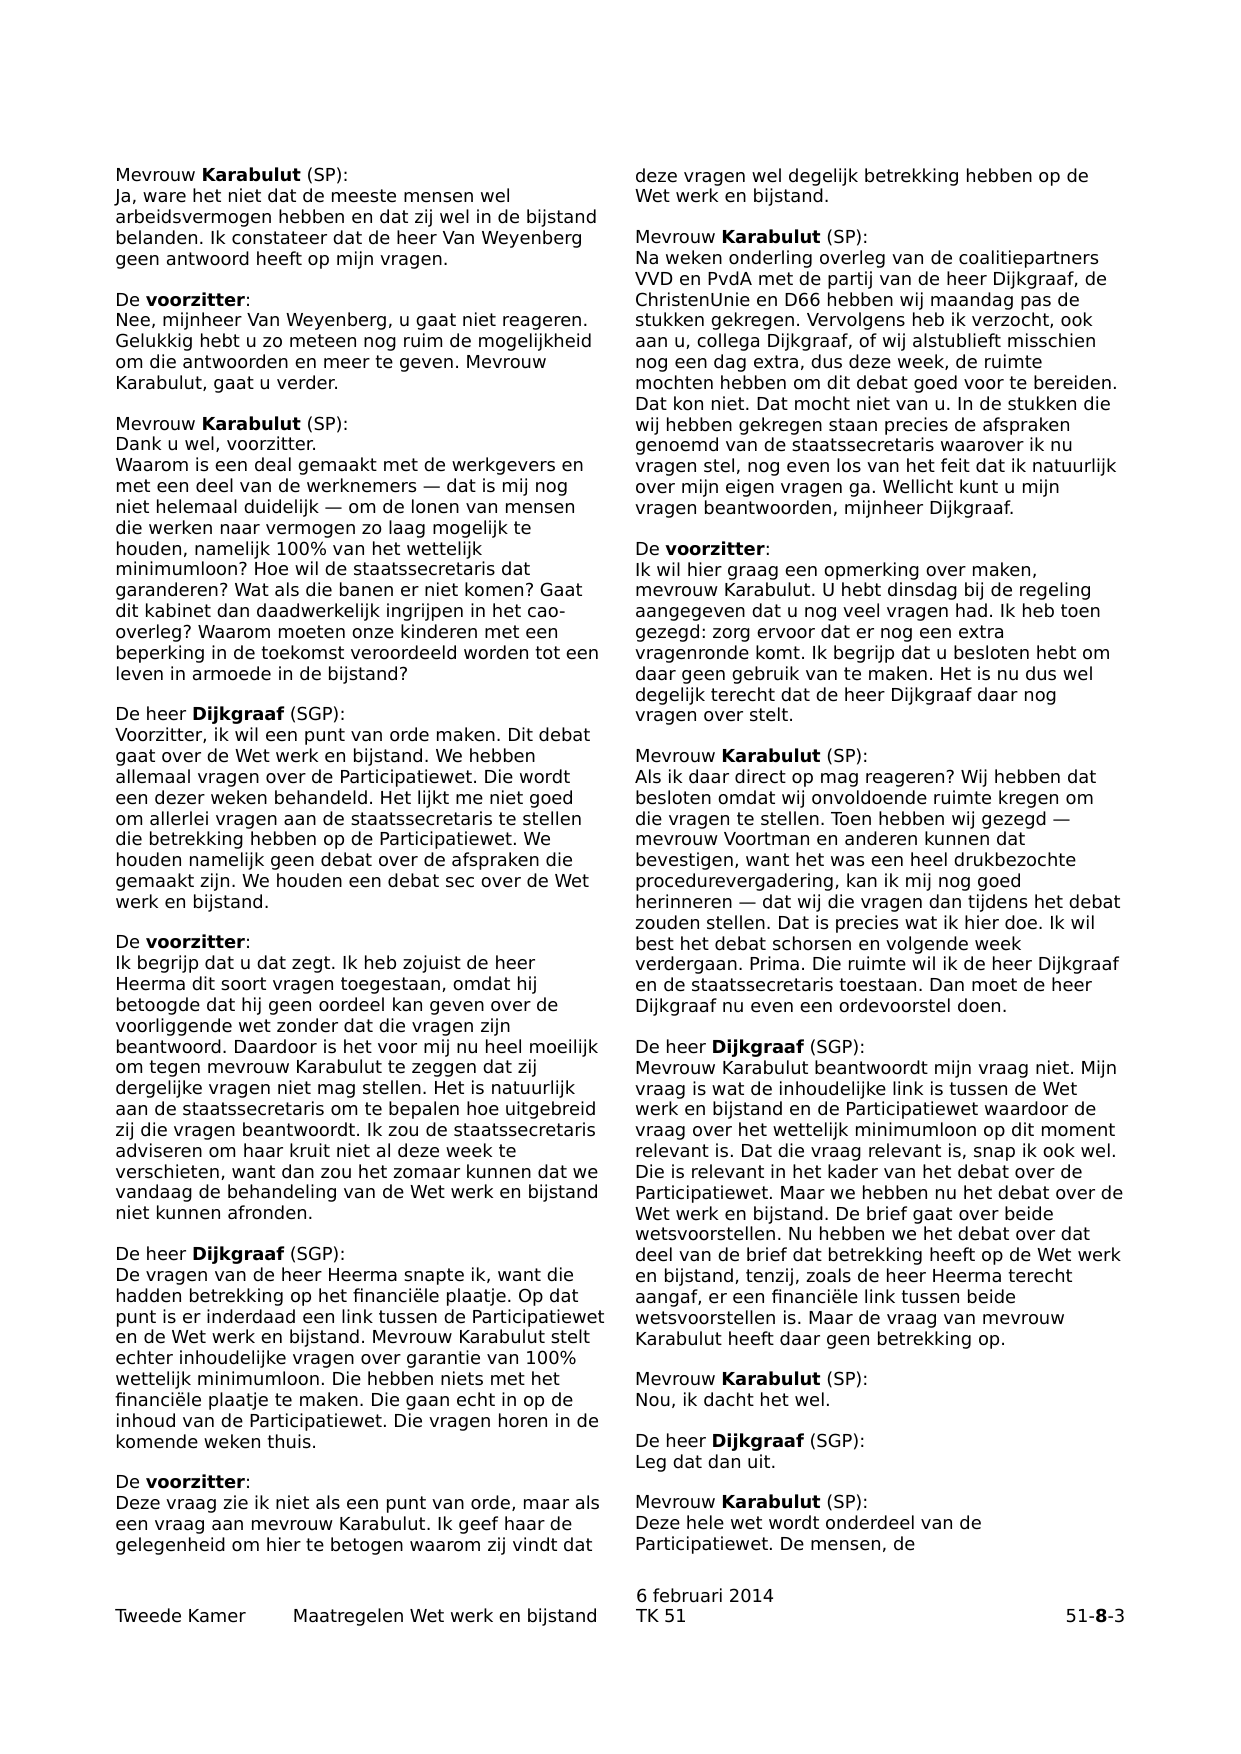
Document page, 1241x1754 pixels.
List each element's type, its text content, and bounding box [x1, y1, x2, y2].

text Leg dat dan uit. [635, 1451, 1125, 1472]
text Mevrouw Karabulut (SP): [635, 227, 1125, 248]
text Dank u wel, voorzitter. [115, 434, 605, 455]
text Waarom is een deal gemaakt met de werkgevers en met een deel van de werknemers — dat is mij nog niet helemaal duidelijk — om de lonen van mensen die werken naar vermogen zo laag mogelijk te houden, namelijk 100% van het wettelijk minimumloon? Hoe wil de staatssecretaris dat garanderen? Wat als die banen er niet komen? Gaat dit kabinet dan daadwerkelijk ingrijpen in het cao-overleg? Waarom moeten onze kinderen met een beperking in de toekomst veroordeeld worden tot een leven in armoede in de bijstand? [115, 455, 605, 684]
text Mevrouw Karabulut (SP): [635, 1492, 1125, 1513]
text De heer Dijkgraaf (SGP): [635, 1037, 1125, 1057]
text Nee, mijnheer Van Weyenberg, u gaat niet reageren. Gelukkig hebt u zo meteen nog ruim de mogelijkheid om die antwoorden en meer te geven. Mevrouw Karabulut, gaat u verder. [115, 310, 605, 393]
text De heer Dijkgraaf (SGP): [635, 1431, 1125, 1451]
text Deze vraag zie ik niet als een punt van orde, maar als een vraag aan mevrouw Karabulut. Ik geef haar de gelegenheid om hier te betogen waarom zij vindt dat [115, 1493, 605, 1555]
text deze vragen wel degelijk betrekking hebben op de Wet werk en bijstand. [635, 165, 1125, 207]
text Ja, ware het niet dat de meeste mensen wel arbeidsvermogen hebben en dat zij wel in de bijstand belanden. Ik constateer dat de heer Van Weyenberg geen antwoord heeft op mijn vragen. [115, 186, 605, 269]
text Voorzitter, ik wil een punt van orde maken. Dit debat gaat over de Wet werk en bijstand. We hebben allemaal vragen over de Participatiewet. Die wordt een dezer weken behandeld. Het lijkt me niet goed om allerlei vragen aan de staatssecretaris te stellen die betrekking hebben op de Participatiewet. We houden namelijk geen debat over de afspraken die gemaakt zijn. We houden een debat sec over de Wet werk en bijstand. [115, 725, 605, 912]
text Na weken onderling overleg van de coalitiepartners VVD en PvdA met de partij van de heer Dijkgraaf, de ChristenUnie en D66 hebben wij maandag pas de stukken gekregen. Vervolgens heb ik verzocht, ook aan u, collega Dijkgraaf, of wij alstublieft misschien nog een dag extra, dus deze week, de ruimte mochten hebben om dit debat goed voor te bereiden. Dat kon niet. Dat mocht niet van u. In de stukken die wij hebben gekregen staan precies de afspraken genoemd van de staatssecretaris waarover ik nu vragen stel, nog even los van het feit dat ik natuurlijk over mijn eigen vragen ga. Wellicht kunt u mijn vragen beantwoorden, mijnheer Dijkgraaf. [635, 248, 1125, 518]
text Ik wil hier graag een opmerking over maken, mevrouw Karabulut. U hebt dinsdag bij de regeling aangegeven dat u nog veel vragen had. Ik heb toen gezegd: zorg ervoor dat er nog een extra vragenronde komt. Ik begrijp dat u besloten hebt om daar geen gebruik van te maken. Het is nu dus wel degelijk terecht dat de heer Dijkgraaf daar nog vragen over stelt. [635, 559, 1125, 726]
text De heer Dijkgraaf (SGP): [115, 704, 605, 725]
text Als ik daar direct op mag reageren? Wij hebben dat besloten omdat wij onvoldoende ruimte kregen om die vragen te stellen. Toen hebben wij gezegd — mevrouw Voortman en anderen kunnen dat bevestigen, want het was een heel drukbezochte procedurevergadering, kan ik mij nog goed herinneren — dat wij die vragen dan tijdens het debat zouden stellen. Dat is precies wat ik hier doe. Ik wil best het debat schorsen en volgende week verdergaan. Prima. Die ruimte wil ik de heer Dijkgraaf en de staatssecretaris toestaan. Dan moet de heer Dijkgraaf nu even een ordevoorstel doen. [635, 767, 1125, 1017]
text Mevrouw Karabulut (SP): [635, 746, 1125, 767]
text Deze hele wet wordt onderdeel van de Participatiewet. De mensen, de [635, 1513, 1125, 1554]
text De vragen van de heer Heerma snapte ik, want die hadden betrekking op het financiële plaatje. Op dat punt is er inderdaad een link tussen de Participatiewet en de Wet werk en bijstand. Mevrouw Karabulut stelt echter inhoudelijke vragen over garantie van 100% wettelijk minimumloon. Die hebben niets met het financiële plaatje te maken. Die gaan echt in op de inhoud van de Participatiewet. Die vragen horen in de komende weken thuis. [115, 1265, 605, 1452]
text Mevrouw Karabulut beantwoordt mijn vraag niet. Mijn vraag is wat de inhoudelijke link is tussen de Wet werk en bijstand en de Participatiewet waardoor de vraag over het wettelijk minimumloon op dit moment relevant is. Dat die vraag relevant is, snap ik ook wel. Die is relevant in het kader van het debat over de Participatiewet. Maar we hebben nu het debat over de Wet werk en bijstand. De brief gaat over beide wetsvoorstellen. Nu hebben we het debat over dat deel van de brief dat betrekking heeft op de Wet werk en bijstand, tenzij, zoals de heer Heerma terecht aangaf, er een financiële link tussen beide wetsvoorstellen is. Maar de vraag van mevrouw Karabulut heeft daar geen betrekking op. [635, 1057, 1125, 1349]
text Mevrouw Karabulut (SP): [115, 413, 605, 434]
text Mevrouw Karabulut (SP): [115, 165, 605, 186]
text De voorzitter: [115, 289, 605, 310]
text De voorzitter: [635, 538, 1125, 559]
text De voorzitter: [115, 932, 605, 953]
text Nou, ik dacht het wel. [635, 1390, 1125, 1411]
text De heer Dijkgraaf (SGP): [115, 1244, 605, 1265]
text Mevrouw Karabulut (SP): [635, 1369, 1125, 1390]
text Ik begrijp dat u dat zegt. Ik heb zojuist de heer Heerma dit soort vragen toegestaan, omdat hij betoogde dat hij geen oordeel kan geven over de voorliggende wet zonder dat die vragen zijn beantwoord. Daardoor is het voor mij nu heel moeilijk om tegen mevrouw Karabulut te zeggen dat zij dergelijke vragen niet mag stellen. Het is natuurlijk aan de staatssecretaris om te bepalen hoe uitgebreid zij die vragen beantwoordt. Ik zou de staatssecretaris adviseren om haar kruit niet al deze week te verschieten, want dan zou het zomaar kunnen dat we vandaag de behandeling van de Wet werk en bijstand niet kunnen afronden. [115, 953, 605, 1224]
text De voorzitter: [115, 1472, 605, 1493]
